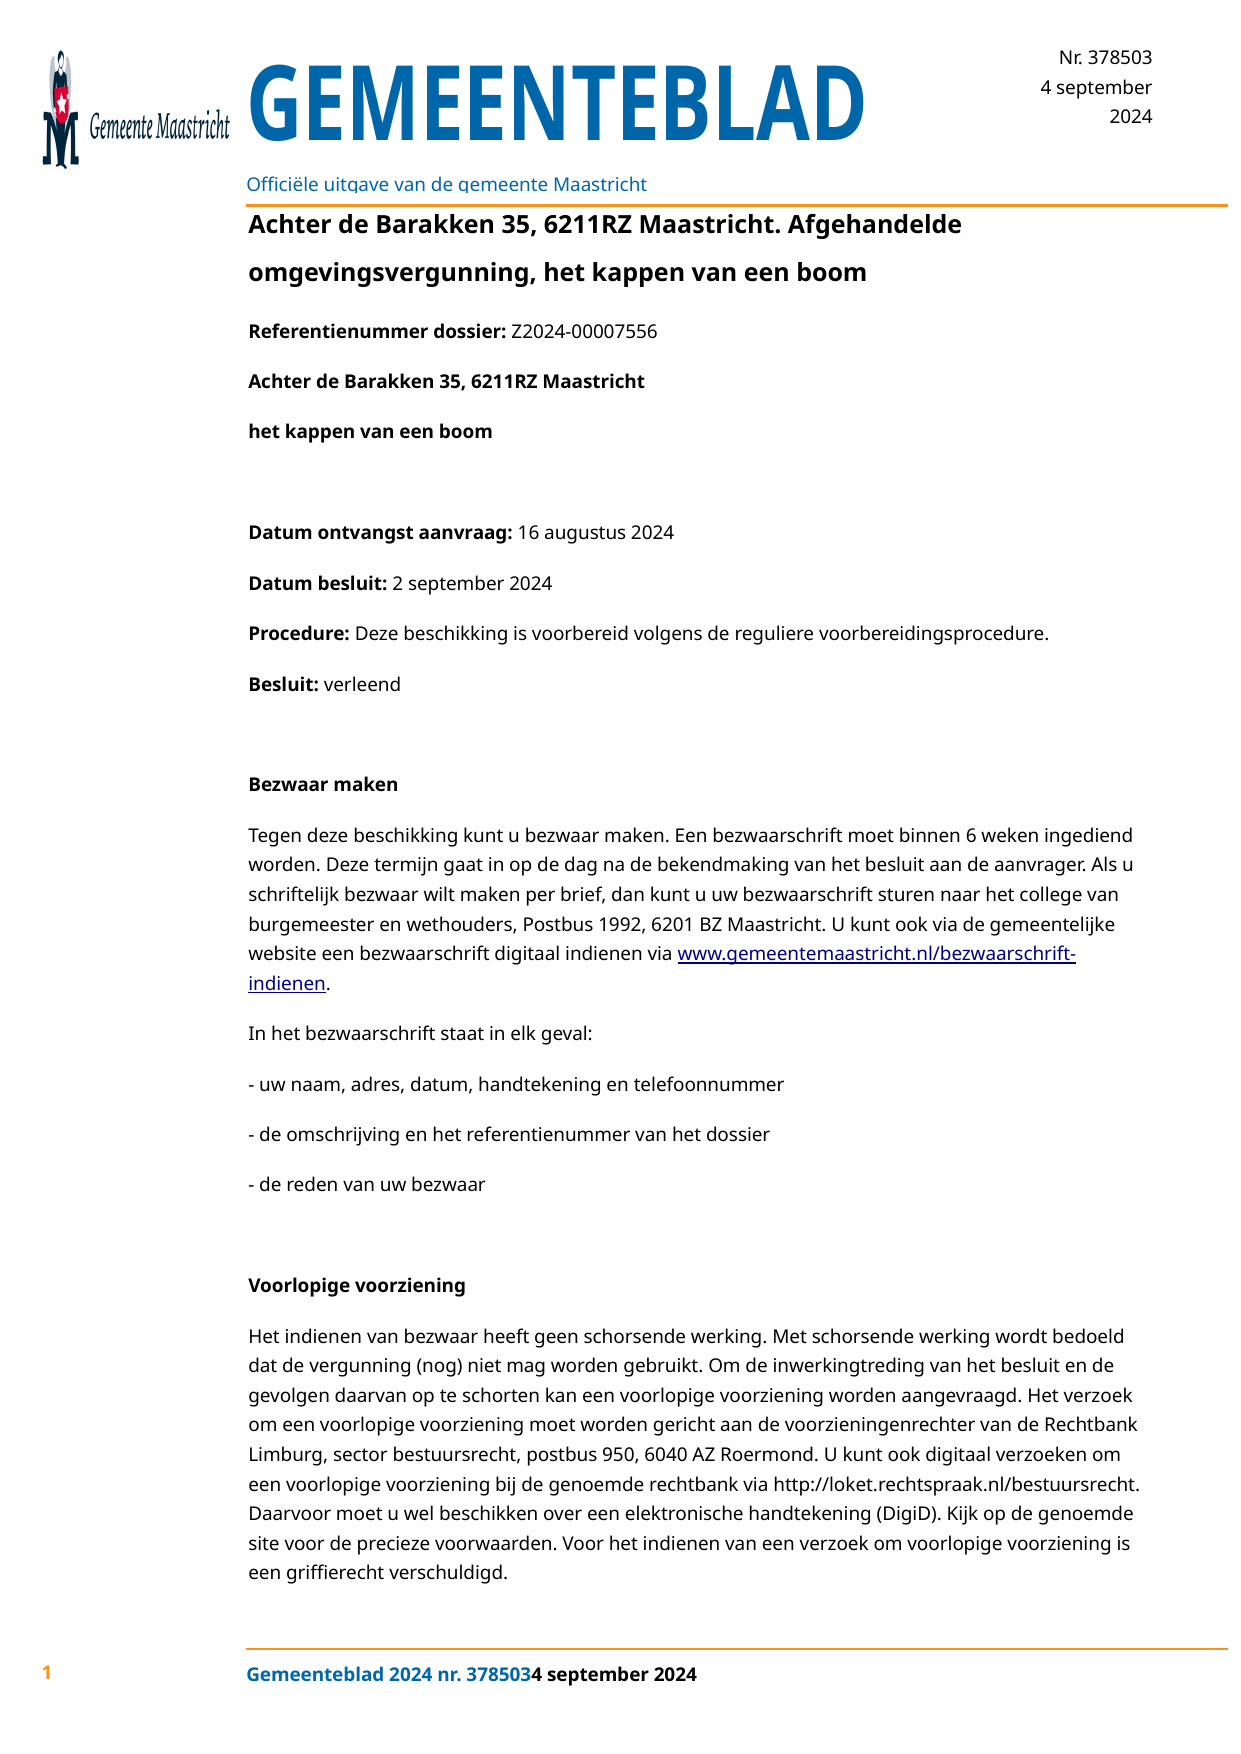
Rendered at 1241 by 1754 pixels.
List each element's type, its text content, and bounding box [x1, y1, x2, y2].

text - de reden van uw bezwaar [248, 1172, 1152, 1197]
text het kappen van een boom [248, 419, 1152, 444]
text Tegen deze beschikking kunt u bezwaar maken. Een bezwaarschrift moet binnen 6 weken ingediend worden. Deze termijn gaat in op de dag na de bekendmaking van het besluit aan de aanvrager. Als u schriftelijk bezwaar wilt maken per brief, dan kunt u uw bezwaarschrift sturen naar het college van burgemeester en wethouders, Postbus 1992, 6201 BZ Maastricht. U kunt ook via de gemeentelijke website een bezwaarschrift digitaal indienen via www.gemeentemaastricht.nl/bezwaarschrift-indienen. [248, 822, 1152, 996]
text Datum ontvangst aanvraag: 16 augustus 2024 [248, 519, 1152, 545]
text Achter de Barakken 35, 6211RZ Maastricht [248, 368, 1152, 394]
text Bezwaar maken [248, 772, 1152, 797]
text - uw naam, adres, datum, handtekening en telefoonnummer [248, 1071, 1152, 1097]
text Datum besluit: 2 september 2024 [248, 570, 1152, 596]
text Het indienen van bezwaar heeft geen schorsende werking. Met schorsende werking wordt bedoeld dat de vergunning (nog) niet mag worden gebruikt. Om de inwerkingtreding van het besluit en de gevolgen daarvan op te schorten kan een voorlopige voorziening worden aangevraagd. Het verzoek om een voorlopige voorziening moet worden gericht aan de voorzieningenrechter van de Rechtbank Limburg, sector bestuursrecht, postbus 950, 6040 AZ Roermond. U kunt ook digitaal verzoeken om een voorlopige voorziening bij de genoemde rechtbank via http://loket.rechtspraak.nl/bestuursrecht. Daarvoor moet u wel beschikken over een elektronische handtekening (DigiD). Kijk op de genoemde site voor de precieze voorwaarden. Voor het indienen van een verzoek om voorlopige voorziening is een griffierecht verschuldigd. [248, 1323, 1152, 1585]
text Achter de Barakken 35, 6211RZ Maastricht. Afgehandelde omgevingsvergunning, het kappen van een boom [248, 207, 1152, 288]
text Besluit: verleend [248, 671, 1152, 697]
text Procedure: Deze beschikking is voorbereid volgens de reguliere voorbereidingsprocedure. [248, 620, 1152, 646]
text Referentienummer dossier: Z2024-00007556 [248, 318, 1152, 344]
text - de omschrijving en het referentienummer van het dossier [248, 1121, 1152, 1147]
text In het bezwaarschrift staat in elk geval: [248, 1020, 1152, 1046]
picture [41, 47, 231, 172]
text Voorlopige voorziening [248, 1272, 1152, 1298]
